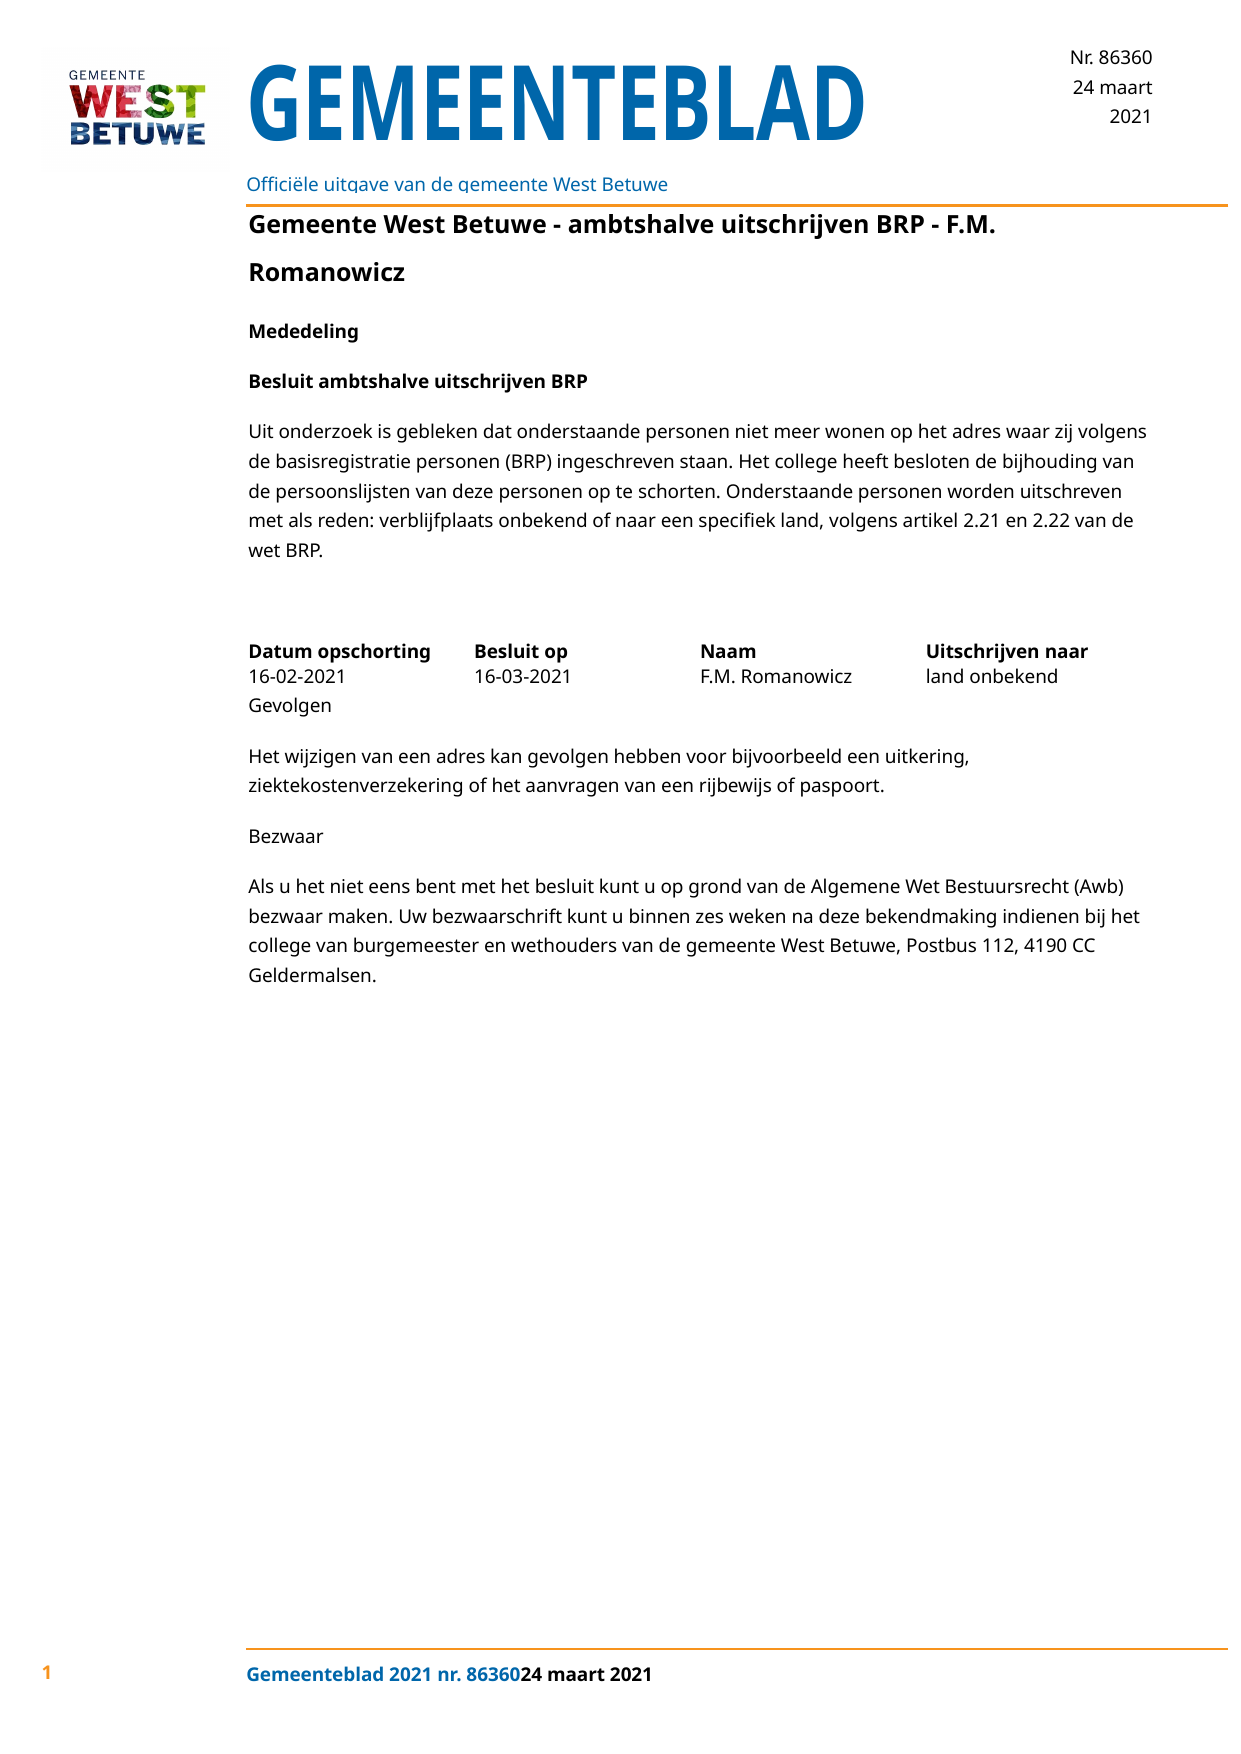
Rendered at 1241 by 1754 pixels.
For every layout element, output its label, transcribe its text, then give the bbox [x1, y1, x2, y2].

table_cell 16-02-2021 [248, 664, 474, 689]
table_header Naam [700, 638, 926, 664]
table_header Besluit op [474, 638, 700, 664]
text Gevolgen [248, 693, 1152, 718]
text Bezwaar [248, 823, 1152, 849]
table_cell F.M. Romanowicz [700, 664, 926, 689]
picture [41, 47, 231, 172]
text Het wijzigen van een adres kan gevolgen hebben voor bijvoorbeeld een uitkering, ziektekostenverzekering of het aanvragen van een rijbewijs of paspoort. [248, 743, 1152, 798]
table_header Datum opschorting [248, 638, 474, 664]
text Gemeente West Betuwe - ambtshalve uitschrijven BRP - F.M. Romanowicz [248, 207, 1152, 288]
table_cell 16-03-2021 [474, 664, 700, 689]
text Uit onderzoek is gebleken dat onderstaande personen niet meer wonen op het adres waar zij volgens de basisregistratie personen (BRP) ingeschreven staan. Het college heeft besloten de bijhouding van de persoonslijsten van deze personen op te schorten. Onderstaande personen worden uitschreven met als reden: verblijfplaats onbekend of naar een specifiek land, volgens artikel 2.21 en 2.22 van de wet BRP. [248, 419, 1152, 563]
text Mededeling [248, 318, 1152, 344]
table_header Uitschrijven naar [926, 638, 1152, 664]
text Besluit ambtshalve uitschrijven BRP [248, 368, 1152, 394]
text Als u het niet eens bent met het besluit kunt u op grond van de Algemene Wet Bestuursrecht (Awb) bezwaar maken. Uw bezwaarschrift kunt u binnen zes weken na deze bekendmaking indienen bij het college van burgemeester en wethouders van de gemeente West Betuwe, Postbus 112, 4190 CC Geldermalsen. [248, 873, 1152, 988]
table_cell land onbekend [926, 664, 1152, 689]
